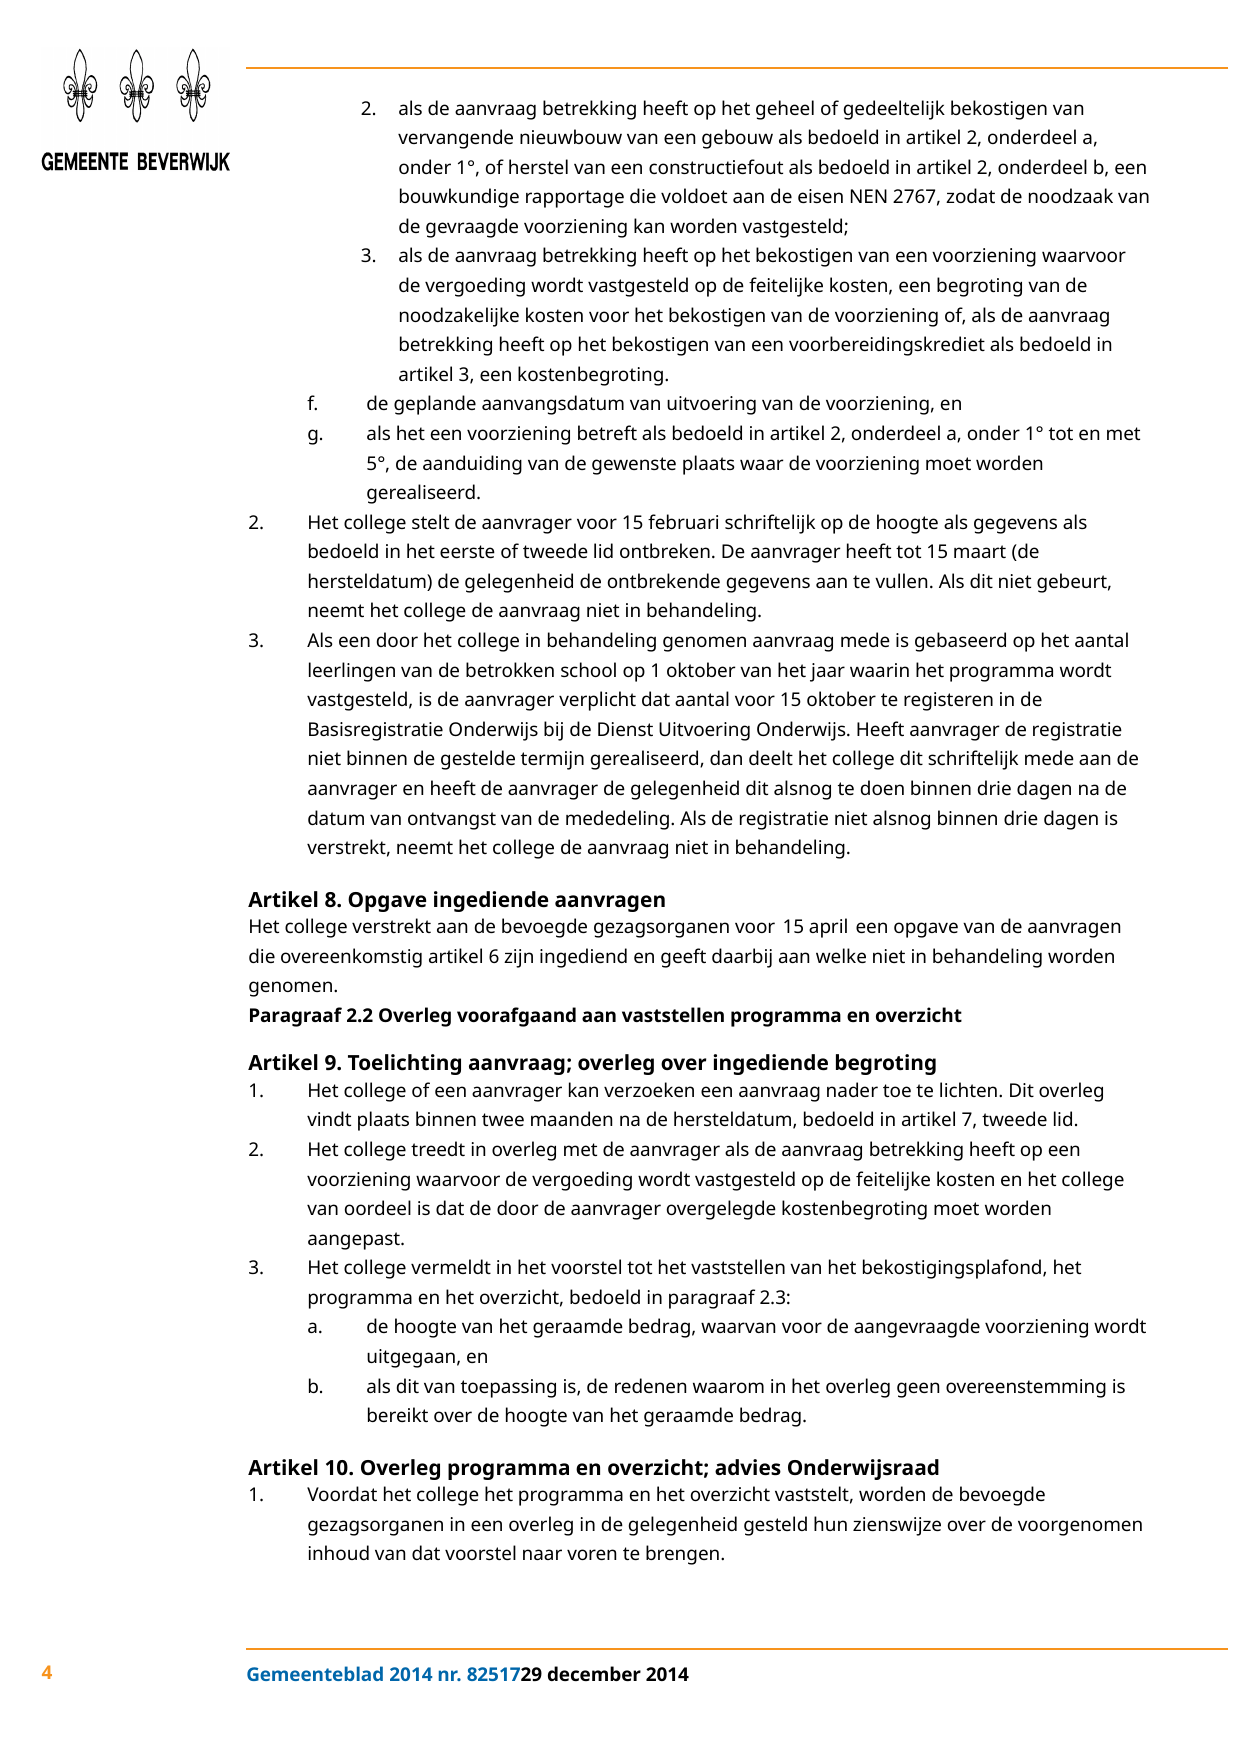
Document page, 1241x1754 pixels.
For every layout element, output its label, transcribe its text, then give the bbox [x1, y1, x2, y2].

text Artikel 8. Opgave ingediende aanvragen [248, 885, 1152, 913]
list Het college treedt in overleg met de aanvrager als de aanvraag betrekking heeft op een voorziening waarvoor de vergoeding wordt vastgesteld op de feitelijke kosten en het college van oordeel is dat de door de aanvrager overgelegde kostenbegroting moet worden aangepast. [248, 1136, 1152, 1251]
list de hoogte van het geraamde bedrag, waarvan voor de aangevraagde voorziening wordt uitgegaan, en [307, 1314, 1152, 1369]
list Voordat het college het programma en het overzicht vaststelt, worden de bevoegde gezagsorganen in een overleg in de gelegenheid gesteld hun zienswijze over de voorgenomen inhoud van dat voorstel naar voren te brengen. [248, 1481, 1152, 1566]
list de geplande aanvangsdatum van uitvoering van de voorziening, en [307, 391, 1152, 416]
list als de aanvraag betrekking heeft op het geheel of gedeeltelijk bekostigen van vervangende nieuwbouw van een gebouw als bedoeld in artikel 2, onderdeel a, onder 1°, of herstel van een constructiefout als bedoeld in artikel 2, onderdeel b, een bouwkundige rapportage die voldoet aan de eisen NEN 2767, zodat de noodzaak van de gevraagde voorziening kan worden vastgesteld; [361, 95, 1152, 239]
text Paragraaf 2.2 Overleg voorafgaand aan vaststellen programma en overzicht [248, 1002, 1152, 1028]
list Het college of een aanvrager kan verzoeken een aanvraag nader toe te lichten. Dit overleg vindt plaats binnen twee maanden na de hersteldatum, bedoeld in artikel 7, tweede lid. [248, 1077, 1152, 1132]
text Artikel 9. Toelichting aanvraag; overleg over ingediende begroting [248, 1048, 1152, 1077]
list als de aanvraag betrekking heeft op het bekostigen van een voorziening waarvoor de vergoeding wordt vastgesteld op de feitelijke kosten, een begroting van de noodzakelijke kosten voor het bekostigen van de voorziening of, als de aanvraag betrekking heeft op het bekostigen van een voorbereidingskrediet als bedoeld in artikel 3, een kostenbegroting. [361, 243, 1152, 387]
list Het college vermeldt in het voorstel tot het vaststellen van het bekostigingsplafond, het programma en het overzicht, bedoeld in paragraaf 2.3: [248, 1254, 1152, 1310]
list als dit van toepassing is, de redenen waarom in het overleg geen overeenstemming is bereikt over de hoogte van het geraamde bedrag. [307, 1373, 1152, 1428]
list als het een voorziening betreft als bedoeld in artikel 2, onderdeel a, onder 1° tot en met 5°, de aanduiding van de gewenste plaats waar de voorziening moet worden gerealiseerd. [307, 420, 1152, 505]
text Het college verstrekt aan de bevoegde gezagsorganen voor 15 april een opgave van de aanvragen die overeenkomstig artikel 6 zijn ingediend en geeft daarbij aan welke niet in behandeling worden genomen. [248, 913, 1152, 998]
picture [41, 47, 231, 172]
list Als een door het college in behandeling genomen aanvraag mede is gebaseerd op het aantal leerlingen van de betrokken school op 1 oktober van het jaar waarin het programma wordt vastgesteld, is de aanvrager verplicht dat aantal voor 15 oktober te registeren in de Basisregistratie Onderwijs bij de Dienst Uitvoering Onderwijs. Heeft aanvrager de registratie niet binnen de gestelde termijn gerealiseerd, dan deelt het college dit schriftelijk mede aan de aanvrager en heeft de aanvrager de gelegenheid dit alsnog te doen binnen drie dagen na de datum van ontvangst van de mededeling. Als de registratie niet alsnog binnen drie dagen is verstrekt, neemt het college de aanvraag niet in behandeling. [248, 627, 1152, 860]
list Het college stelt de aanvrager voor 15 februari schriftelijk op de hoogte als gegevens als bedoeld in het eerste of tweede lid ontbreken. De aanvrager heeft tot 15 maart (de hersteldatum) de gelegenheid de ontbrekende gegevens aan te vullen. Als dit niet gebeurt, neemt het college de aanvraag niet in behandeling. [248, 509, 1152, 623]
text Artikel 10. Overleg programma en overzicht; advies Onderwijsraad [248, 1453, 1152, 1481]
